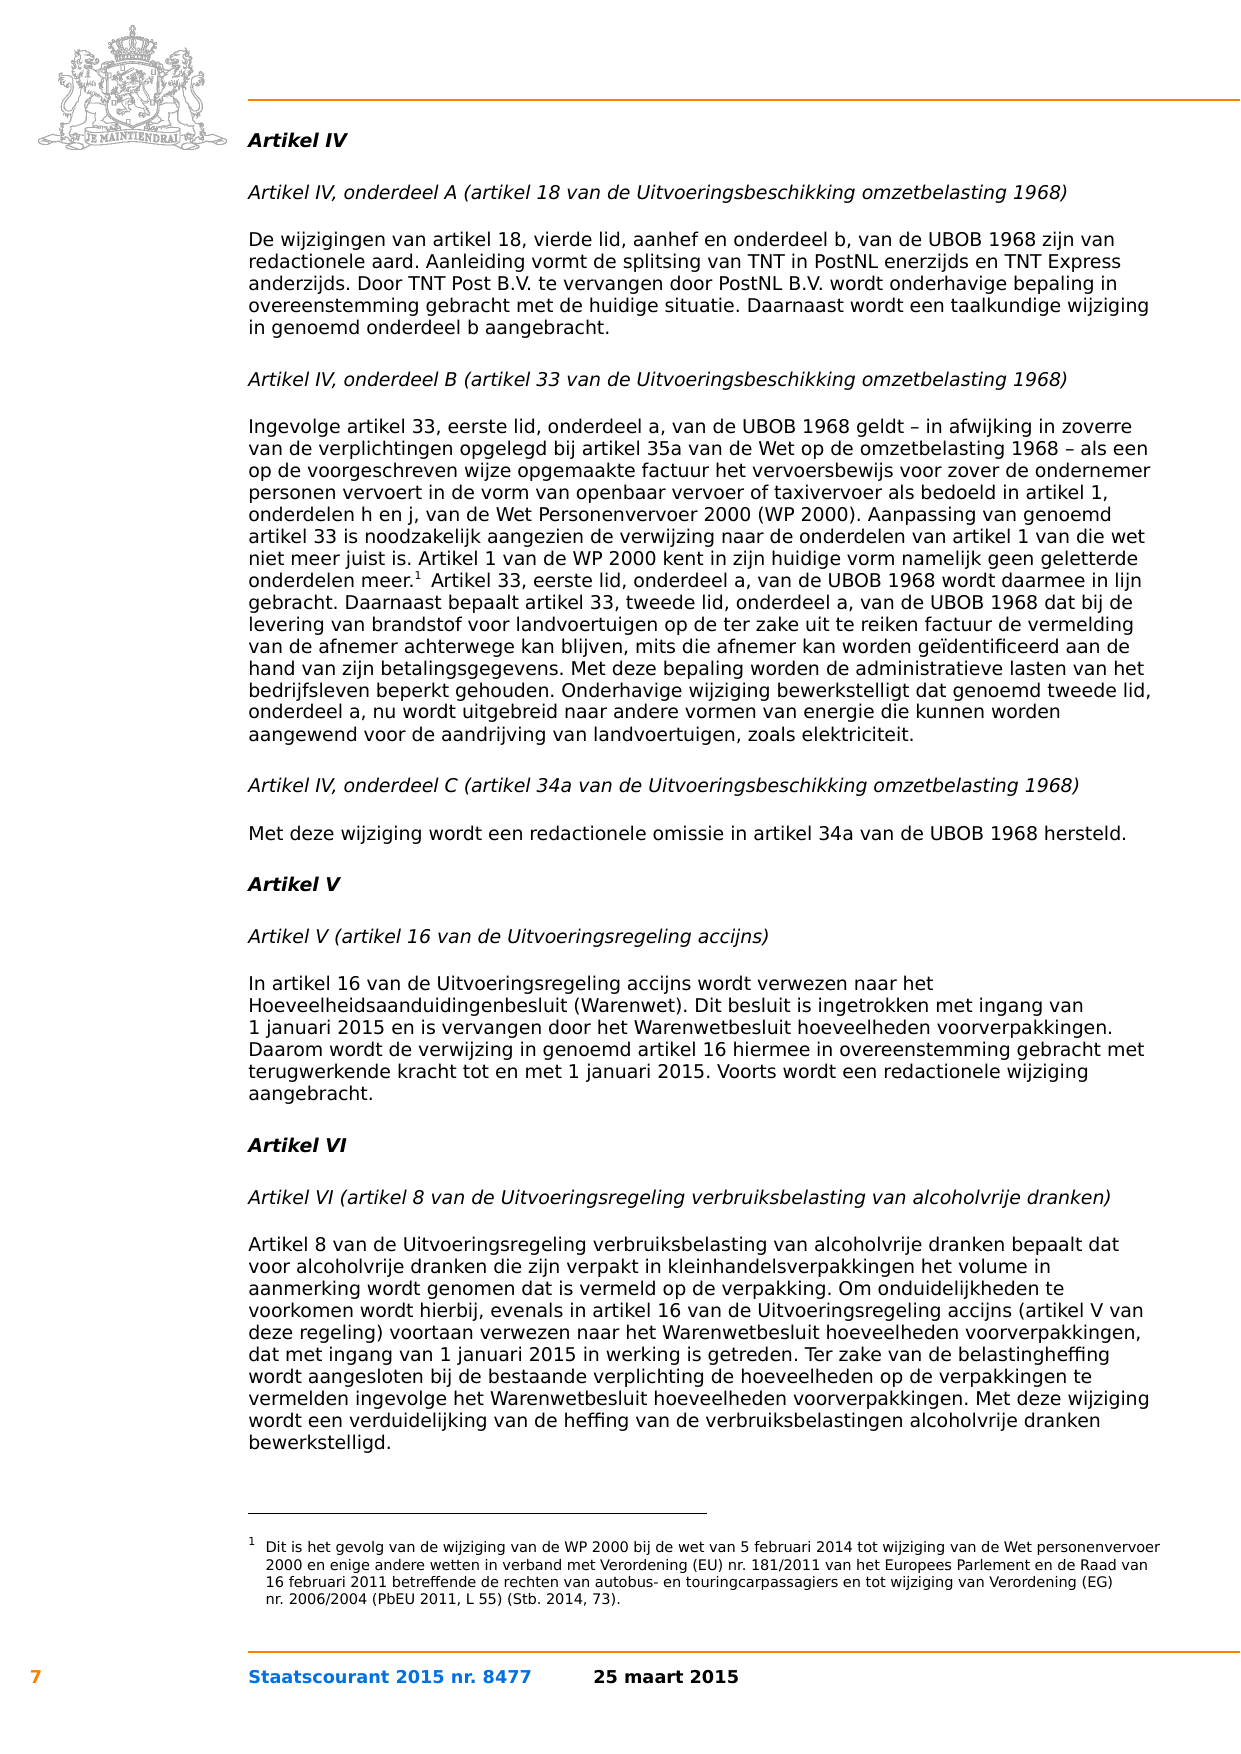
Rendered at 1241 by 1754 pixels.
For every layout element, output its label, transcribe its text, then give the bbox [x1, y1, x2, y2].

subtitle Artikel VI (artikel 8 van de Uitvoeringsregeling verbruiksbelasting van alcoholvrije dranken) [248, 1187, 1163, 1209]
text Met deze wijziging wordt een redactionele omissie in artikel 34a van de UBOB 1968 hersteld. [248, 822, 1163, 844]
subtitle Artikel IV, onderdeel B (artikel 33 van de Uitvoeringsbeschikking omzetbelasting 1968) [248, 369, 1163, 391]
text Ingevolge artikel 33, eerste lid, onderdeel a, van de UBOB 1968 geldt – in afwijking in zoverre van de verplichtingen opgelegd bij artikel 35a van de Wet op de omzetbelasting 1968 – als een op de voorgeschreven wijze opgemaakte factuur het vervoersbewijs voor zover de ondernemer personen vervoert in de vorm van openbaar vervoer of taxivervoer als bedoeld in artikel 1, onderdelen h en j, van de Wet Personenvervoer 2000 (WP 2000). Aanpassing van genoemd artikel 33 is noodzakelijk aangezien de verwijzing naar de onderdelen van artikel 1 van die wet niet meer juist is. Artikel 1 van de WP 2000 kent in zijn huidige vorm namelijk geen geletterde onderdelen meer. Artikel 33, eerste lid, onderdeel a, van de UBOB 1968 wordt daarmee in lijn gebracht. Daarnaast bepaalt artikel 33, tweede lid, onderdeel a, van de UBOB 1968 dat bij de levering van brandstof voor landvoertuigen op de ter zake uit te reiken factuur de vermelding van de afnemer achterwege kan blijven, mits die afnemer kan worden geïdentificeerd aan de hand van zijn betalingsgegevens. Met deze bepaling worden de administratieve lasten van het bedrijfsleven beperkt gehouden. Onderhavige wijziging bewerkstelligt dat genoemd tweede lid, onderdeel a, nu wordt uitgebreid naar andere vormen van energie die kunnen worden aangewend voor de aandrijving van landvoertuigen, zoals elektriciteit. [248, 416, 1163, 745]
text De wijzigingen van artikel 18, vierde lid, aanhef en onderdeel b, van de UBOB 1968 zijn van redactionele aard. Aanleiding vormt de splitsing van TNT in PostNL enerzijds en TNT Express anderzijds. Door TNT Post B.V. te vervangen door PostNL B.V. wordt onderhavige bepaling in overeenstemming gebracht met de huidige situatie. Daarnaast wordt een taalkundige wijziging in genoemd onderdeel b aangebracht. [248, 229, 1163, 339]
subtitle Artikel IV, onderdeel C (artikel 34a van de Uitvoeringsbeschikking omzetbelasting 1968) [248, 775, 1163, 797]
subtitle Artikel V [248, 874, 1163, 896]
subtitle Artikel V (artikel 16 van de Uitvoeringsregeling accijns) [248, 926, 1163, 948]
picture [38, 25, 227, 150]
subtitle Artikel VI [248, 1135, 1163, 1157]
subtitle Artikel IV [248, 130, 1163, 152]
text In artikel 16 van de Uitvoeringsregeling accijns wordt verwezen naar het Hoeveelheidsaanduidingenbesluit (Warenwet). Dit besluit is ingetrokken met ingang van 1 januari 2015 en is vervangen door het Warenwetbesluit hoeveelheden voorverpakkingen. Daarom wordt de verwijzing in genoemd artikel 16 hiermee in overeenstemming gebracht met terugwerkende kracht tot en met 1 januari 2015. Voorts wordt een redactionele wijziging aangebracht. [248, 973, 1163, 1105]
text Dit is het gevolg van de wijziging van de WP 2000 bij de wet van 5 februari 2014 tot wijziging van de Wet personenvervoer 2000 en enige andere wetten in verband met Verordening (EU) nr. 181/2011 van het Europees Parlement en de Raad van 16 februari 2011 betreffende de rechten van autobus- en touringcarpassagiers en tot wijziging van Verordening (EG) nr. 2006/2004 (PbEU 2011, L 55) (Stb. 2014, 73). [248, 1535, 1163, 1608]
text Artikel 8 van de Uitvoeringsregeling verbruiksbelasting van alcoholvrije dranken bepaalt dat voor alcoholvrije dranken die zijn verpakt in kleinhandelsverpakkingen het volume in aanmerking wordt genomen dat is vermeld op de verpakking. Om onduidelijkheden te voorkomen wordt hierbij, evenals in artikel 16 van de Uitvoeringsregeling accijns (artikel V van deze regeling) voortaan verwezen naar het Warenwetbesluit hoeveelheden voorverpakkingen, dat met ingang van 1 januari 2015 in werking is getreden. Ter zake van de belastingheffing wordt aangesloten bij de bestaande verplichting de hoeveelheden op de verpakkingen te vermelden ingevolge het Warenwetbesluit hoeveelheden voorverpakkingen. Met deze wijziging wordt een verduidelijking van de heffing van de verbruiksbelastingen alcoholvrije dranken bewerkstelligd. [248, 1234, 1163, 1454]
subtitle Artikel IV, onderdeel A (artikel 18 van de Uitvoeringsbeschikking omzetbelasting 1968) [248, 182, 1163, 204]
